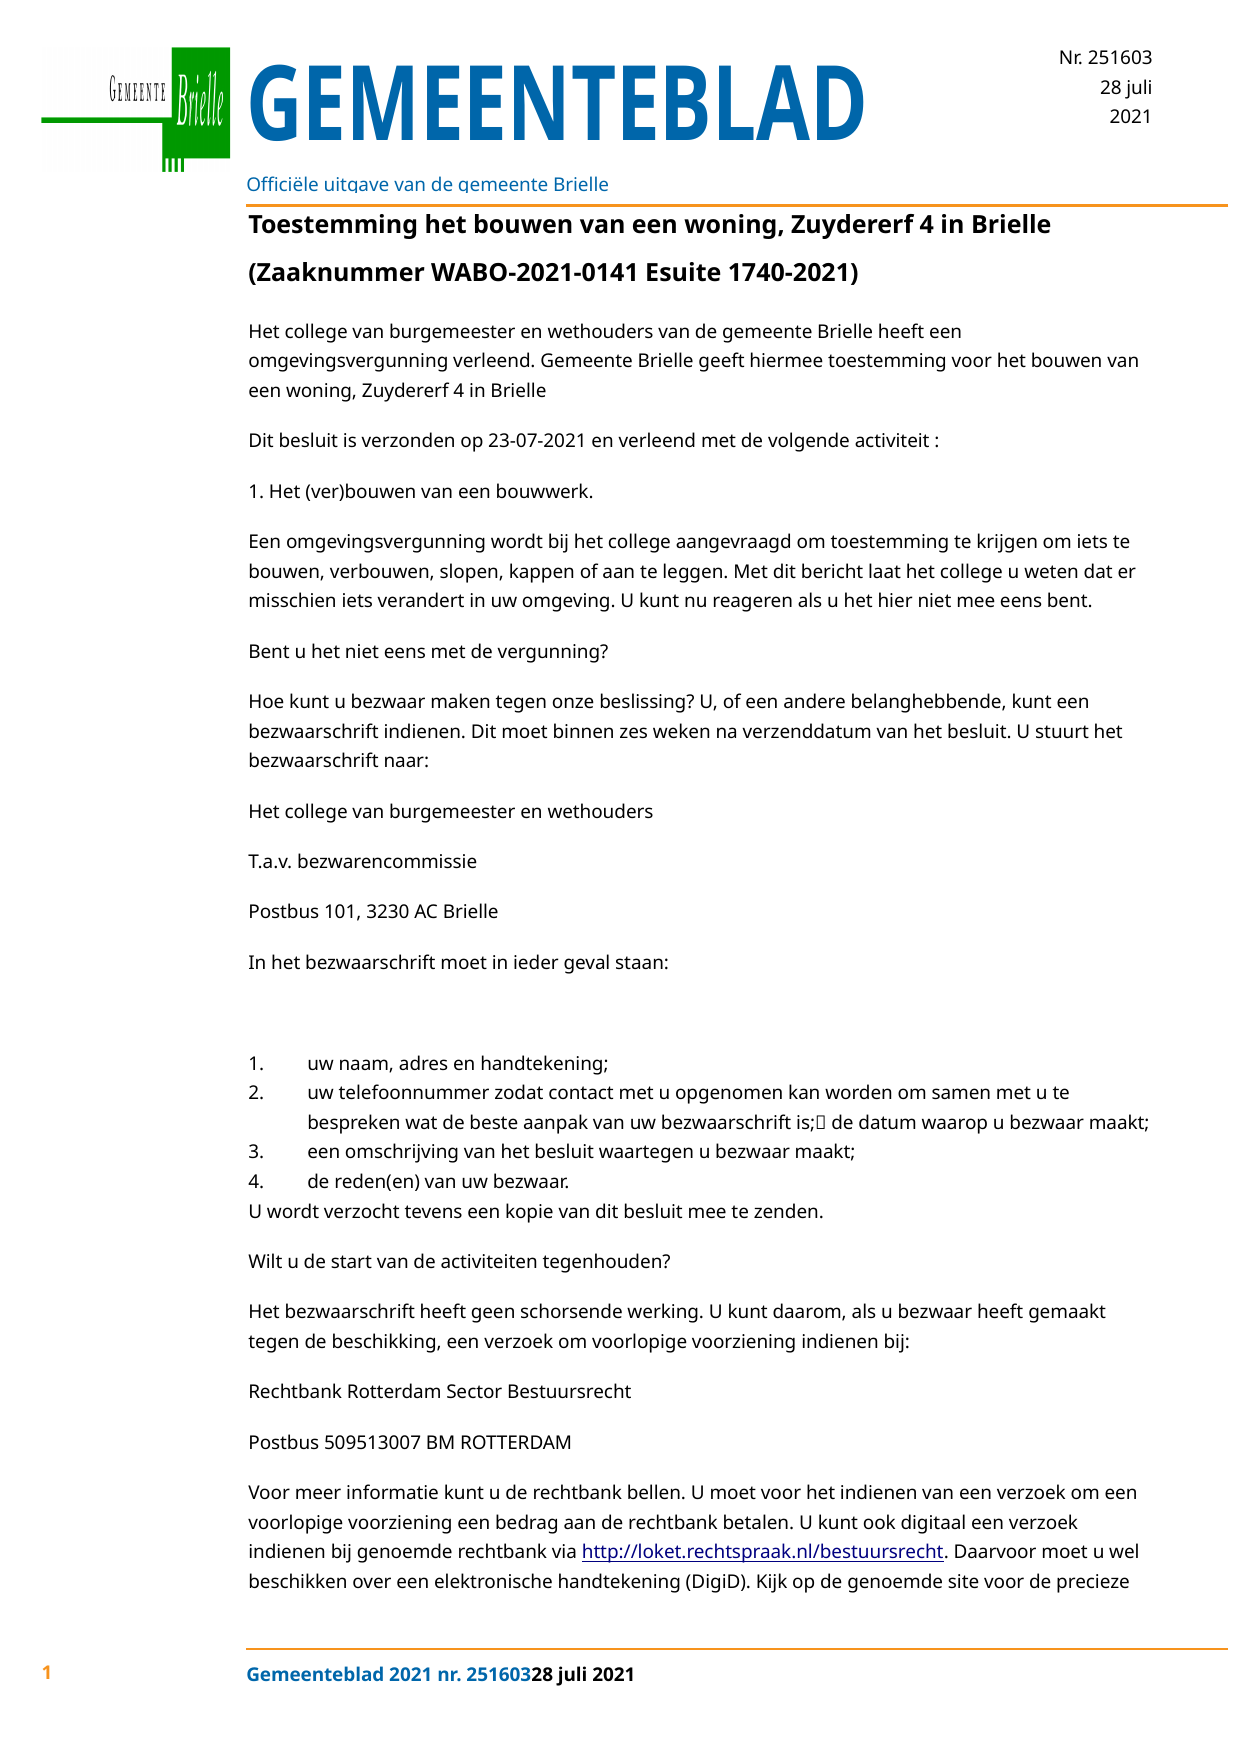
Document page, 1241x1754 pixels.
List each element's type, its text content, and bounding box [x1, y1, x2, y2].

text Voor meer informatie kunt u de rechtbank bellen. U moet voor het indienen van een verzoek om een voorlopige voorziening een bedrag aan de rechtbank betalen. U kunt ook digitaal een verzoek indienen bij genoemde rechtbank via http://loket.rechtspraak.nl/bestuursrecht. Daarvoor moet u wel beschikken over een elektronische handtekening (DigiD). Kijk op de genoemde site voor de precieze [248, 1479, 1152, 1594]
text Een omgevingsvergunning wordt bij het college aangevraagd om toestemming te krijgen om iets te bouwen, verbouwen, slopen, kappen of aan te leggen. Met dit bericht laat het college u weten dat er misschien iets verandert in uw omgeving. U kunt nu reageren als u het hier niet mee eens bent. [248, 528, 1152, 613]
list uw telefoonnummer zodat contact met u opgenomen kan worden om samen met u te bespreken wat de beste aanpak van uw bezwaarschrift is; de datum waarop u bezwaar maakt; [248, 1079, 1152, 1135]
list een omschrijving van het besluit waartegen u bezwaar maakt; [248, 1139, 1152, 1164]
text Dit besluit is verzonden op 23-07-2021 en verleend met de volgende activiteit : [248, 427, 1152, 453]
text Bent u het niet eens met de vergunning? [248, 638, 1152, 664]
picture [41, 47, 231, 172]
text Het college van burgemeester en wethouders [248, 798, 1152, 824]
text Wilt u de start van de activiteiten tegenhouden? [248, 1248, 1152, 1274]
list de reden(en) van uw bezwaar. [248, 1168, 1152, 1194]
text T.a.v. bezwarencommissie [248, 848, 1152, 874]
text Het bezwaarschrift heeft geen schorsende werking. U kunt daarom, als u bezwaar heeft gemaakt tegen de beschikking, een verzoek om voorlopige voorziening indienen bij: [248, 1299, 1152, 1354]
text In het bezwaarschrift moet in ieder geval staan: [248, 949, 1152, 975]
text Rechtbank Rotterdam Sector Bestuursrecht [248, 1379, 1152, 1404]
text Hoe kunt u bezwaar maken tegen onze beslissing? U, of een andere belanghebbende, kunt een bezwaarschrift indienen. Dit moet binnen zes weken na verzenddatum van het besluit. U stuurt het bezwaarschrift naar: [248, 688, 1152, 773]
text Toestemming het bouwen van een woning, Zuydererf 4 in Brielle (Zaaknummer WABO-2021-0141 Esuite 1740-2021) [248, 207, 1152, 288]
text 1. Het (ver)bouwen van een bouwwerk. [248, 478, 1152, 504]
text Postbus 509513007 BM ROTTERDAM [248, 1429, 1152, 1455]
text U wordt verzocht tevens een kopie van dit besluit mee te zenden. [248, 1198, 1152, 1224]
list uw naam, adres en handtekening; [248, 1050, 1152, 1076]
text Het college van burgemeester en wethouders van de gemeente Brielle heeft een omgevingsvergunning verleend. Gemeente Brielle geeft hiermee toestemming voor het bouwen van een woning, Zuydererf 4 in Brielle [248, 318, 1152, 403]
text Postbus 101, 3230 AC Brielle [248, 899, 1152, 924]
